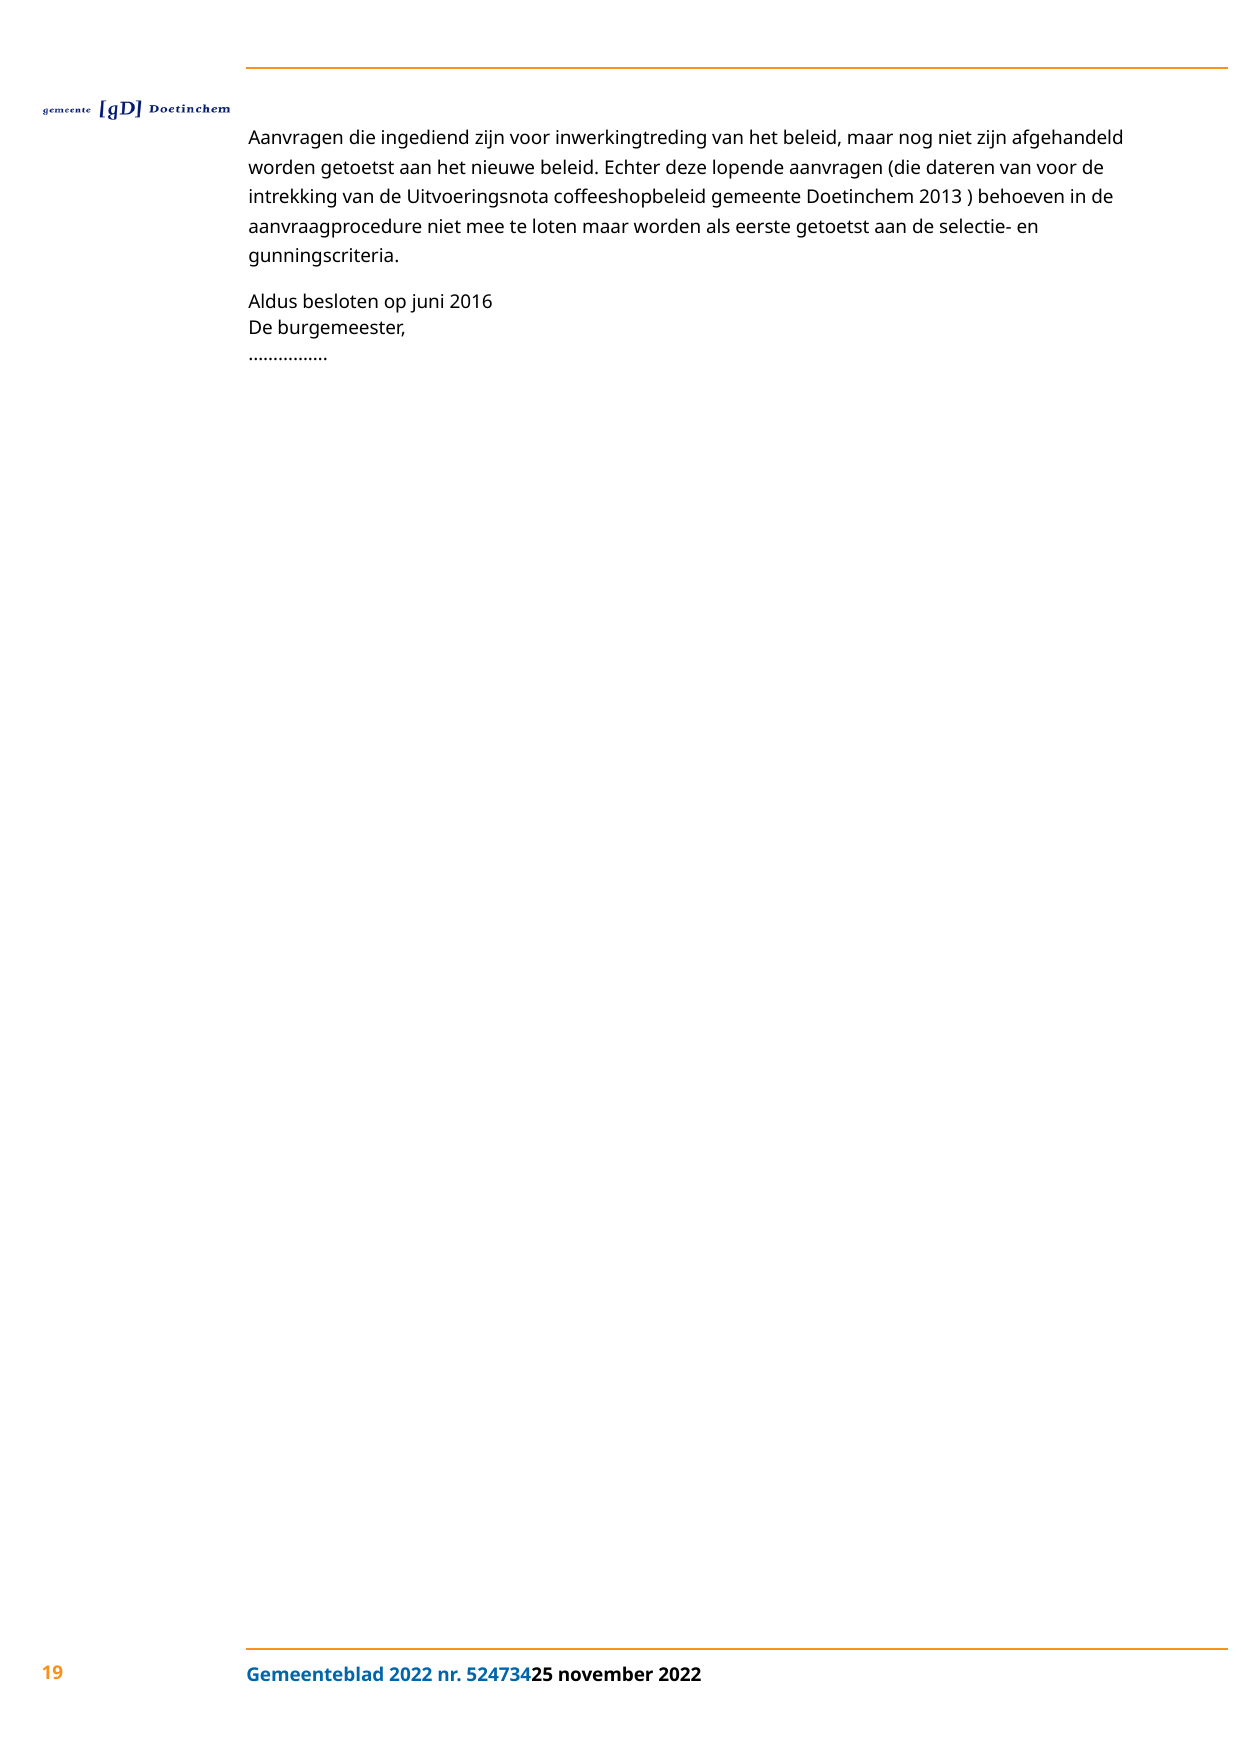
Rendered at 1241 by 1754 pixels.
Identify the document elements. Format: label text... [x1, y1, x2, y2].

picture [41, 47, 231, 172]
text De burgemeester, [248, 314, 1152, 340]
text ……………. [248, 340, 1152, 366]
text Aanvragen die ingediend zijn voor inwerkingtreding van het beleid, maar nog niet zijn afgehandeld worden getoetst aan het nieuwe beleid. Echter deze lopende aanvragen (die dateren van voor de intrekking van de Uitvoeringsnota coffeeshopbeleid gemeente Doetinchem 2013 ) behoeven in de aanvraagprocedure niet mee te loten maar worden als eerste getoetst aan de selectie- en gunningscriteria. [248, 124, 1152, 268]
text Aldus besloten op juni 2016 [248, 288, 1152, 314]
